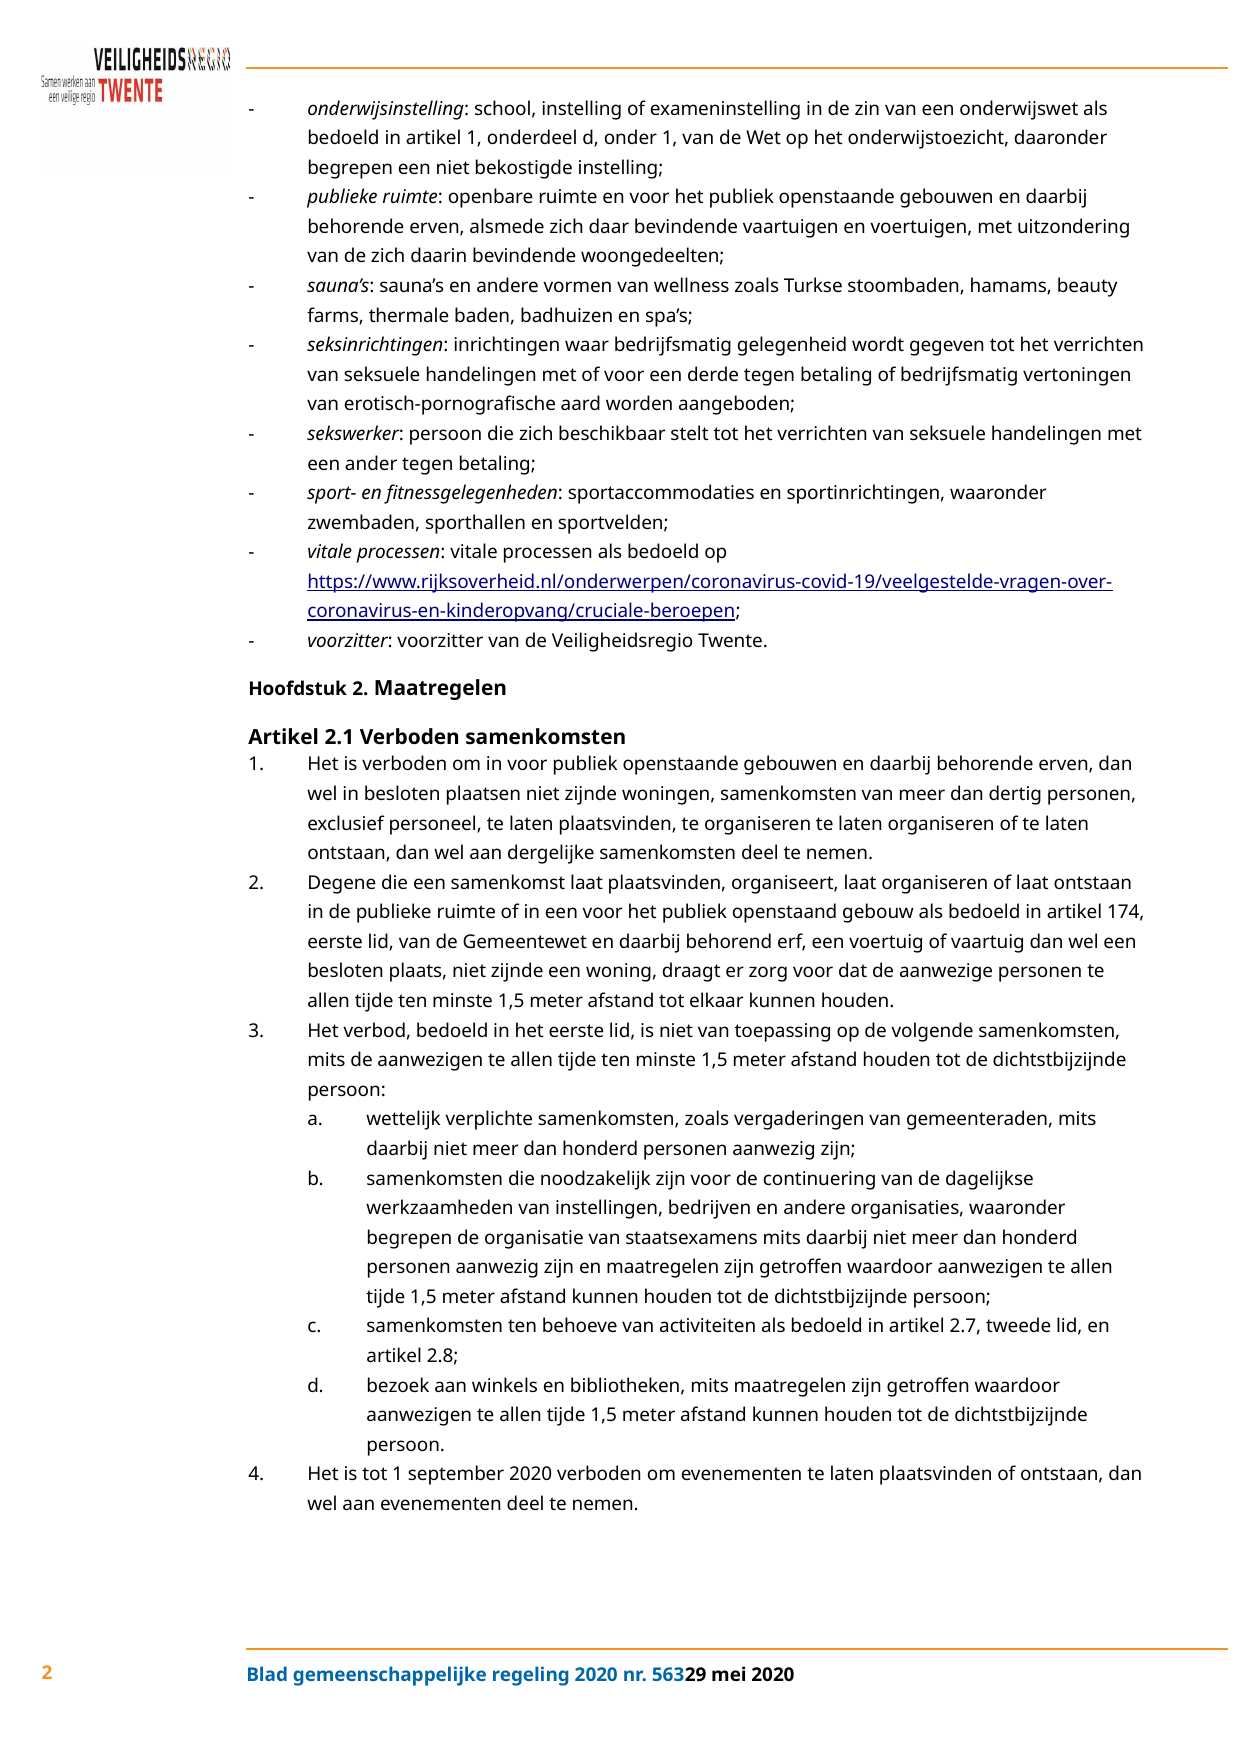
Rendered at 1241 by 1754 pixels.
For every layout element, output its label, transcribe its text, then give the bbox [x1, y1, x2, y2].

list Het is verboden om in voor publiek openstaande gebouwen en daarbij behorende erven, dan wel in besloten plaatsen niet zijnde woningen, samenkomsten van meer dan dertig personen, exclusief personeel, te laten plaatsvinden, te organiseren te laten organiseren of te laten ontstaan, dan wel aan dergelijke samenkomsten deel te nemen. [248, 751, 1152, 865]
list Degene die een samenkomst laat plaatsvinden, organiseert, laat organiseren of laat ontstaan in de publieke ruimte of in een voor het publiek openstaand gebouw als bedoeld in artikel 174, eerste lid, van de Gemeentewet en daarbij behorend erf, een voertuig of vaartuig dan wel een besloten plaats, niet zijnde een woning, draagt er zorg voor dat de aanwezige personen te allen tijde ten minste 1,5 meter afstand tot elkaar kunnen houden. [248, 869, 1152, 1013]
list Het is tot 1 september 2020 verboden om evenementen te laten plaatsvinden of ontstaan, dan wel aan evenementen deel te nemen. [248, 1461, 1152, 1516]
list wettelijk verplichte samenkomsten, zoals vergaderingen van gemeenteraden, mits daarbij niet meer dan honderd personen aanwezig zijn; [307, 1106, 1152, 1161]
list voorzitter: voorzitter van de Veiligheidsregio Twente. [248, 627, 1152, 653]
list vitale processen: vitale processen als bedoeld op https://www.rijksoverheid.nl/onderwerpen/coronavirus-covid-19/veelgestelde-vragen-over-coronavirus-en-kinderopvang/cruciale-beroepen; [248, 538, 1152, 623]
list sauna’s: sauna’s en andere vormen van wellness zoals Turkse stoombaden, hamams, beauty farms, thermale baden, badhuizen en spa’s; [248, 272, 1152, 328]
list publieke ruimte: openbare ruimte en voor het publiek openstaande gebouwen en daarbij behorende erven, alsmede zich daar bevindende vaartuigen en voertuigen, met uitzondering van de zich daarin bevindende woongedeelten; [248, 183, 1152, 268]
list samenkomsten ten behoeve van activiteiten als bedoeld in artikel 2.7, tweede lid, en artikel 2.8; [307, 1313, 1152, 1368]
list sport- en fitnessgelegenheden: sportaccommodaties en sportinrichtingen, waaronder zwembaden, sporthallen en sportvelden; [248, 479, 1152, 535]
list bezoek aan winkels en bibliotheken, mits maatregelen zijn getroffen waardoor aanwezigen te allen tijde 1,5 meter afstand kunnen houden tot de dichtstbijzijnde persoon. [307, 1372, 1152, 1457]
text Hoofdstuk 2. Maatregelen [248, 673, 1152, 701]
list sekswerker: persoon die zich beschikbaar stelt tot het verrichten van seksuele handelingen met een ander tegen betaling; [248, 420, 1152, 476]
list seksinrichtingen: inrichtingen waar bedrijfsmatig gelegenheid wordt gegeven tot het verrichten van seksuele handelingen met of voor een derde tegen betaling of bedrijfsmatig vertoningen van erotisch-pornografische aard worden aangeboden; [248, 331, 1152, 416]
list Het verbod, bedoeld in het eerste lid, is niet van toepassing op de volgende samenkomsten, mits de aanwezigen te allen tijde ten minste 1,5 meter afstand houden tot de dichtstbijzijnde persoon: [248, 1017, 1152, 1102]
text Artikel 2.1 Verboden samenkomsten [248, 722, 1152, 751]
list onderwijsinstelling: school, instelling of exameninstelling in de zin van een onderwijswet als bedoeld in artikel 1, onderdeel d, onder 1, van de Wet op het onderwijstoezicht, daaronder begrepen een niet bekostigde instelling; [248, 95, 1152, 180]
list samenkomsten die noodzakelijk zijn voor de continuering van de dagelijkse werkzaamheden van instellingen, bedrijven en andere organisaties, waaronder begrepen de organisatie van staatsexamens mits daarbij niet meer dan honderd personen aanwezig zijn en maatregelen zijn getroffen waardoor aanwezigen te allen tijde 1,5 meter afstand kunnen houden tot de dichtstbijzijnde persoon; [307, 1165, 1152, 1309]
picture [41, 47, 231, 172]
